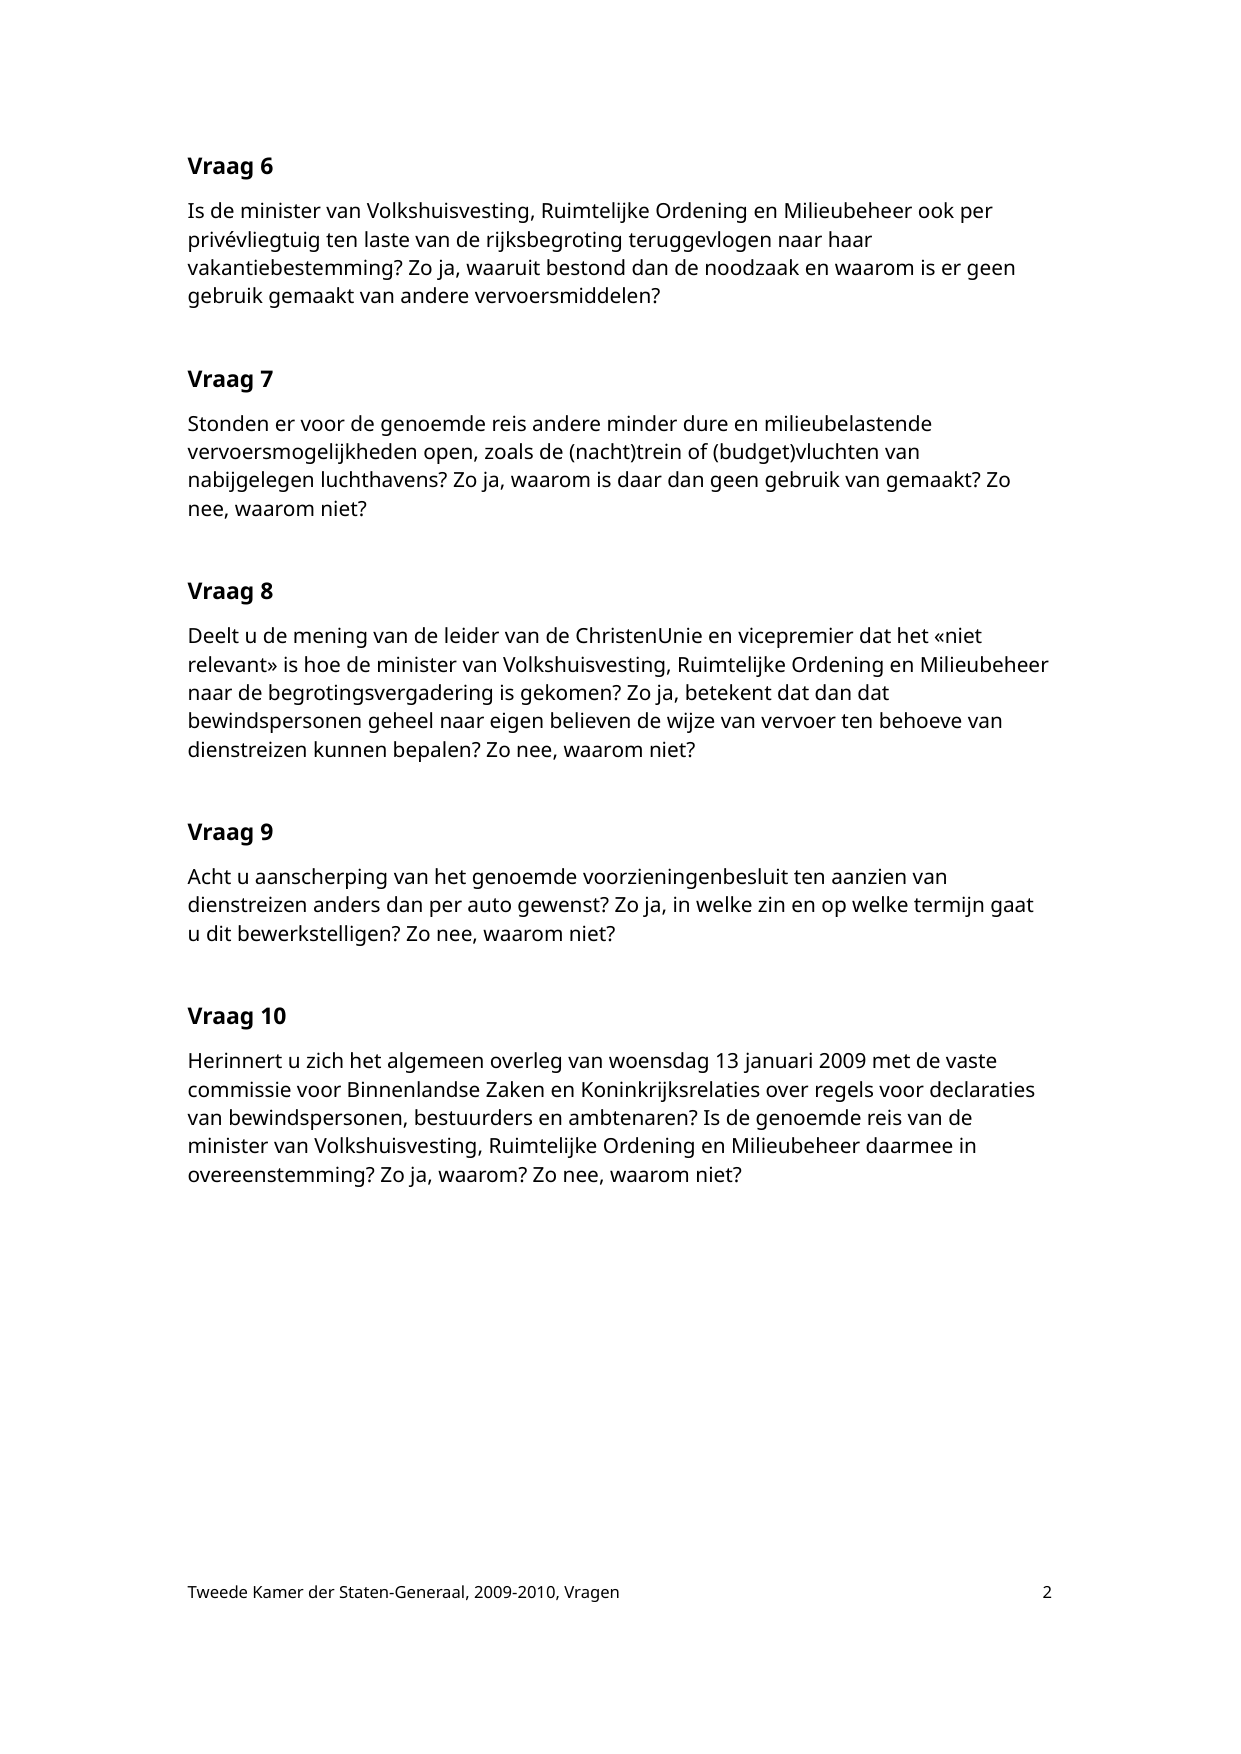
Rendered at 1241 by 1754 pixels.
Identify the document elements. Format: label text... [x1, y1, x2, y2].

subtitle Vraag 6 [187, 150, 1053, 181]
text Is de minister van Volkshuisvesting, Ruimtelijke Ordening en Milieubeheer ook per privévliegtuig ten laste van de rijksbegroting teruggevlogen naar haar vakantiebestemming? Zo ja, waaruit bestond dan de noodzaak en waarom is er geen gebruik gemaakt van andere vervoersmiddelen? [187, 196, 1053, 310]
text Deelt u de mening van de leider van de ChristenUnie en vicepremier dat het «niet relevant» is hoe de minister van Volkshuisvesting, Ruimtelijke Ordening en Milieubeheer naar de begrotingsvergadering is gekomen? Zo ja, betekent dat dan dat bewindspersonen geheel naar eigen believen de wijze van vervoer ten behoeve van dienstreizen kunnen bepalen? Zo nee, waarom niet? [187, 621, 1053, 763]
subtitle Vraag 7 [187, 362, 1053, 394]
subtitle Vraag 10 [187, 1000, 1053, 1031]
subtitle Vraag 9 [187, 816, 1053, 847]
text Stonden er voor de genoemde reis andere minder dure en milieubelastende vervoersmogelijkheden open, zoals de (nacht)trein of (budget)vluchten van nabijgelegen luchthavens? Zo ja, waarom is daar dan geen gebruik van gemaakt? Zo nee, waarom niet? [187, 409, 1053, 522]
subtitle Vraag 8 [187, 575, 1053, 606]
text Acht u aanscherping van het genoemde voorzieningenbesluit ten aanzien van dienstreizen anders dan per auto gewenst? Zo ja, in welke zin en op welke termijn gaat u dit bewerkstelligen? Zo nee, waarom niet? [187, 862, 1053, 947]
text Herinnert u zich het algemeen overleg van woensdag 13 januari 2009 met de vaste commissie voor Binnenlandse Zaken en Koninkrijksrelaties over regels voor declaraties van bewindspersonen, bestuurders en ambtenaren? Is de genoemde reis van de minister van Volkshuisvesting, Ruimtelijke Ordening en Milieubeheer daarmee in overeenstemming? Zo ja, waarom? Zo nee, waarom niet? [187, 1046, 1053, 1188]
